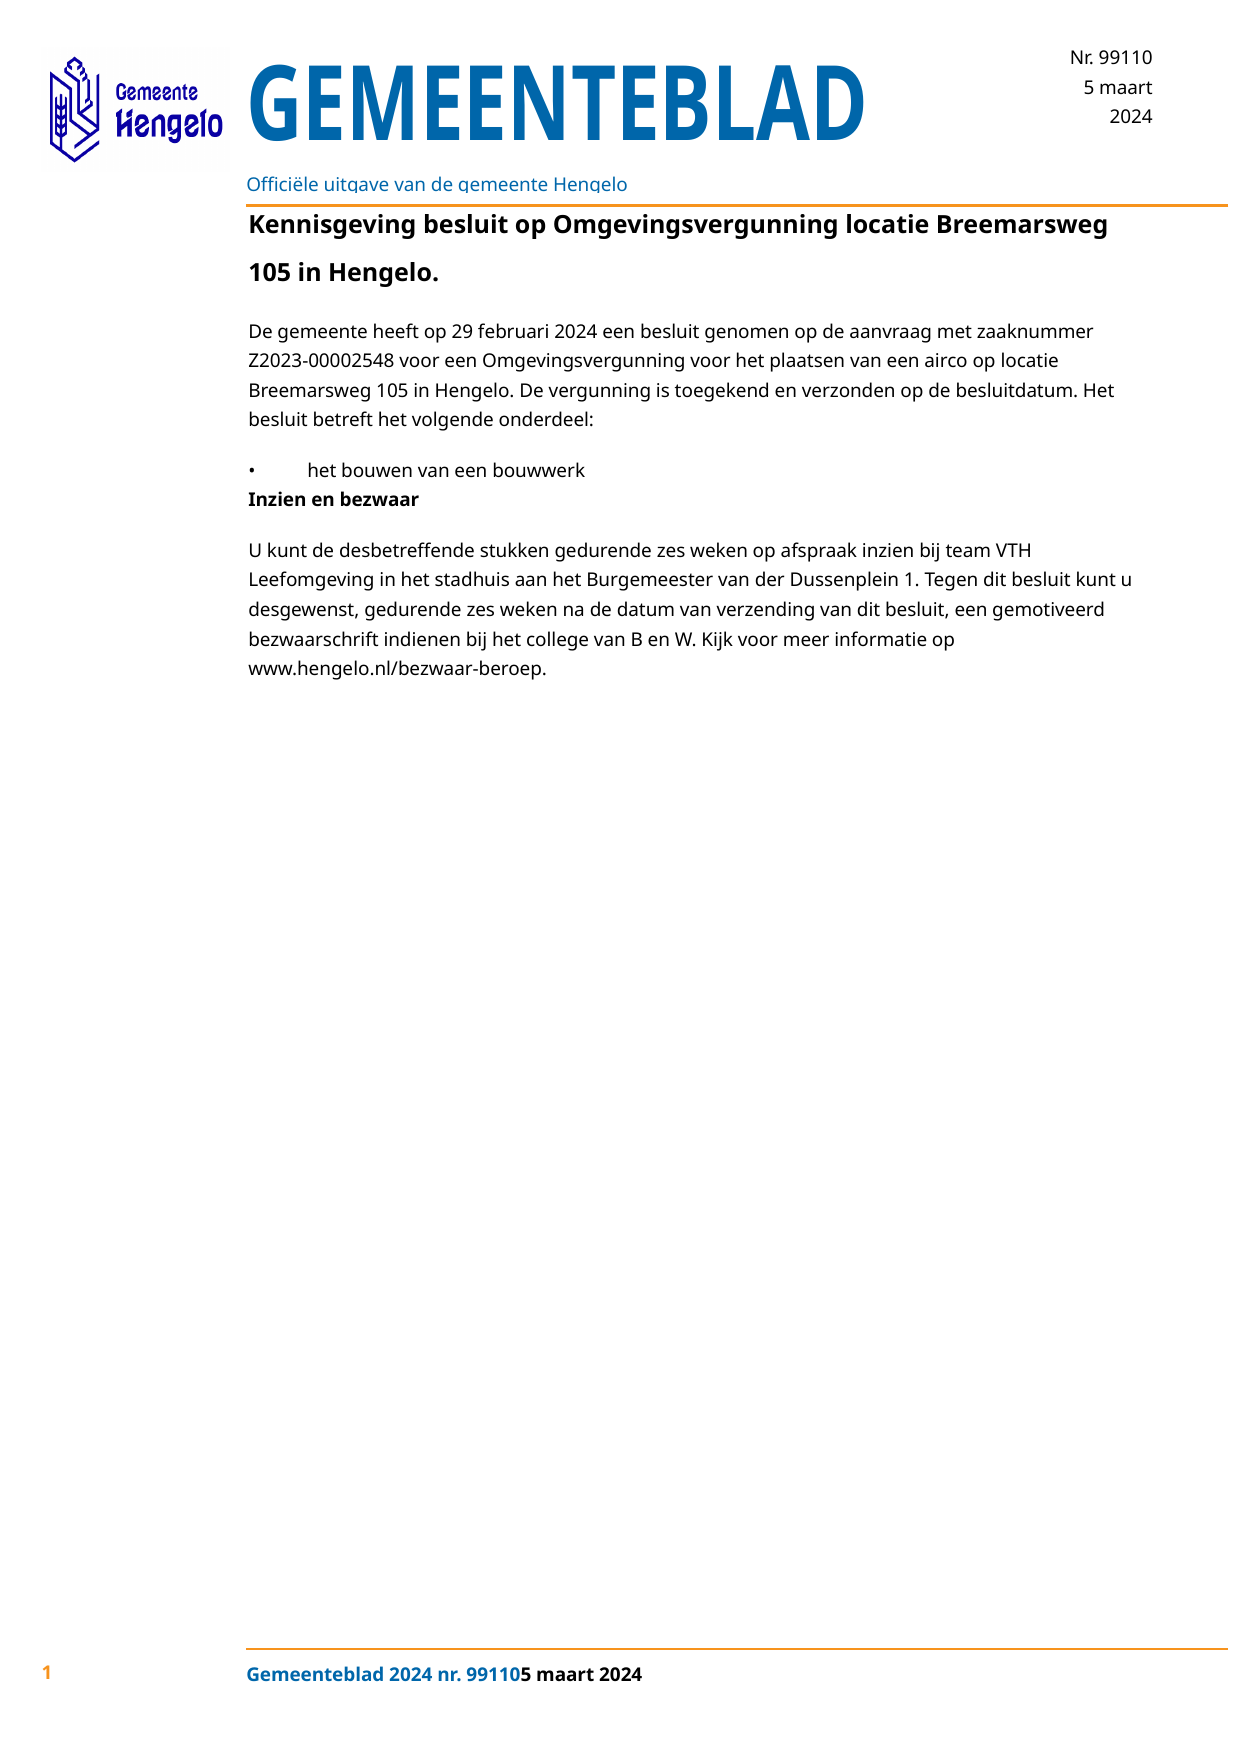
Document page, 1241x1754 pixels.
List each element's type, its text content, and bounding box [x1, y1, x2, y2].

picture [41, 47, 231, 172]
text U kunt de desbetreffende stukken gedurende zes weken op afspraak inzien bij team VTH Leefomgeving in het stadhuis aan het Burgemeester van der Dussenplein 1. Tegen dit besluit kunt u desgewenst, gedurende zes weken na de datum van verzending van dit besluit, een gemotiveerd bezwaarschrift indienen bij het college van B en W. Kijk voor meer informatie op www.hengelo.nl/bezwaar-beroep. [248, 537, 1152, 681]
text De gemeente heeft op 29 februari 2024 een besluit genomen op de aanvraag met zaaknummer Z2023-00002548 voor een Omgevingsvergunning voor het plaatsen van een airco op locatie Breemarsweg 105 in Hengelo. De vergunning is toegekend en verzonden op de besluitdatum. Het besluit betreft het volgende onderdeel: [248, 318, 1152, 432]
text Inzien en bezwaar [248, 487, 1152, 512]
list het bouwen van een bouwwerk [248, 457, 1152, 483]
text Kennisgeving besluit op Omgevingsvergunning locatie Breemarsweg 105 in Hengelo. [248, 207, 1152, 288]
